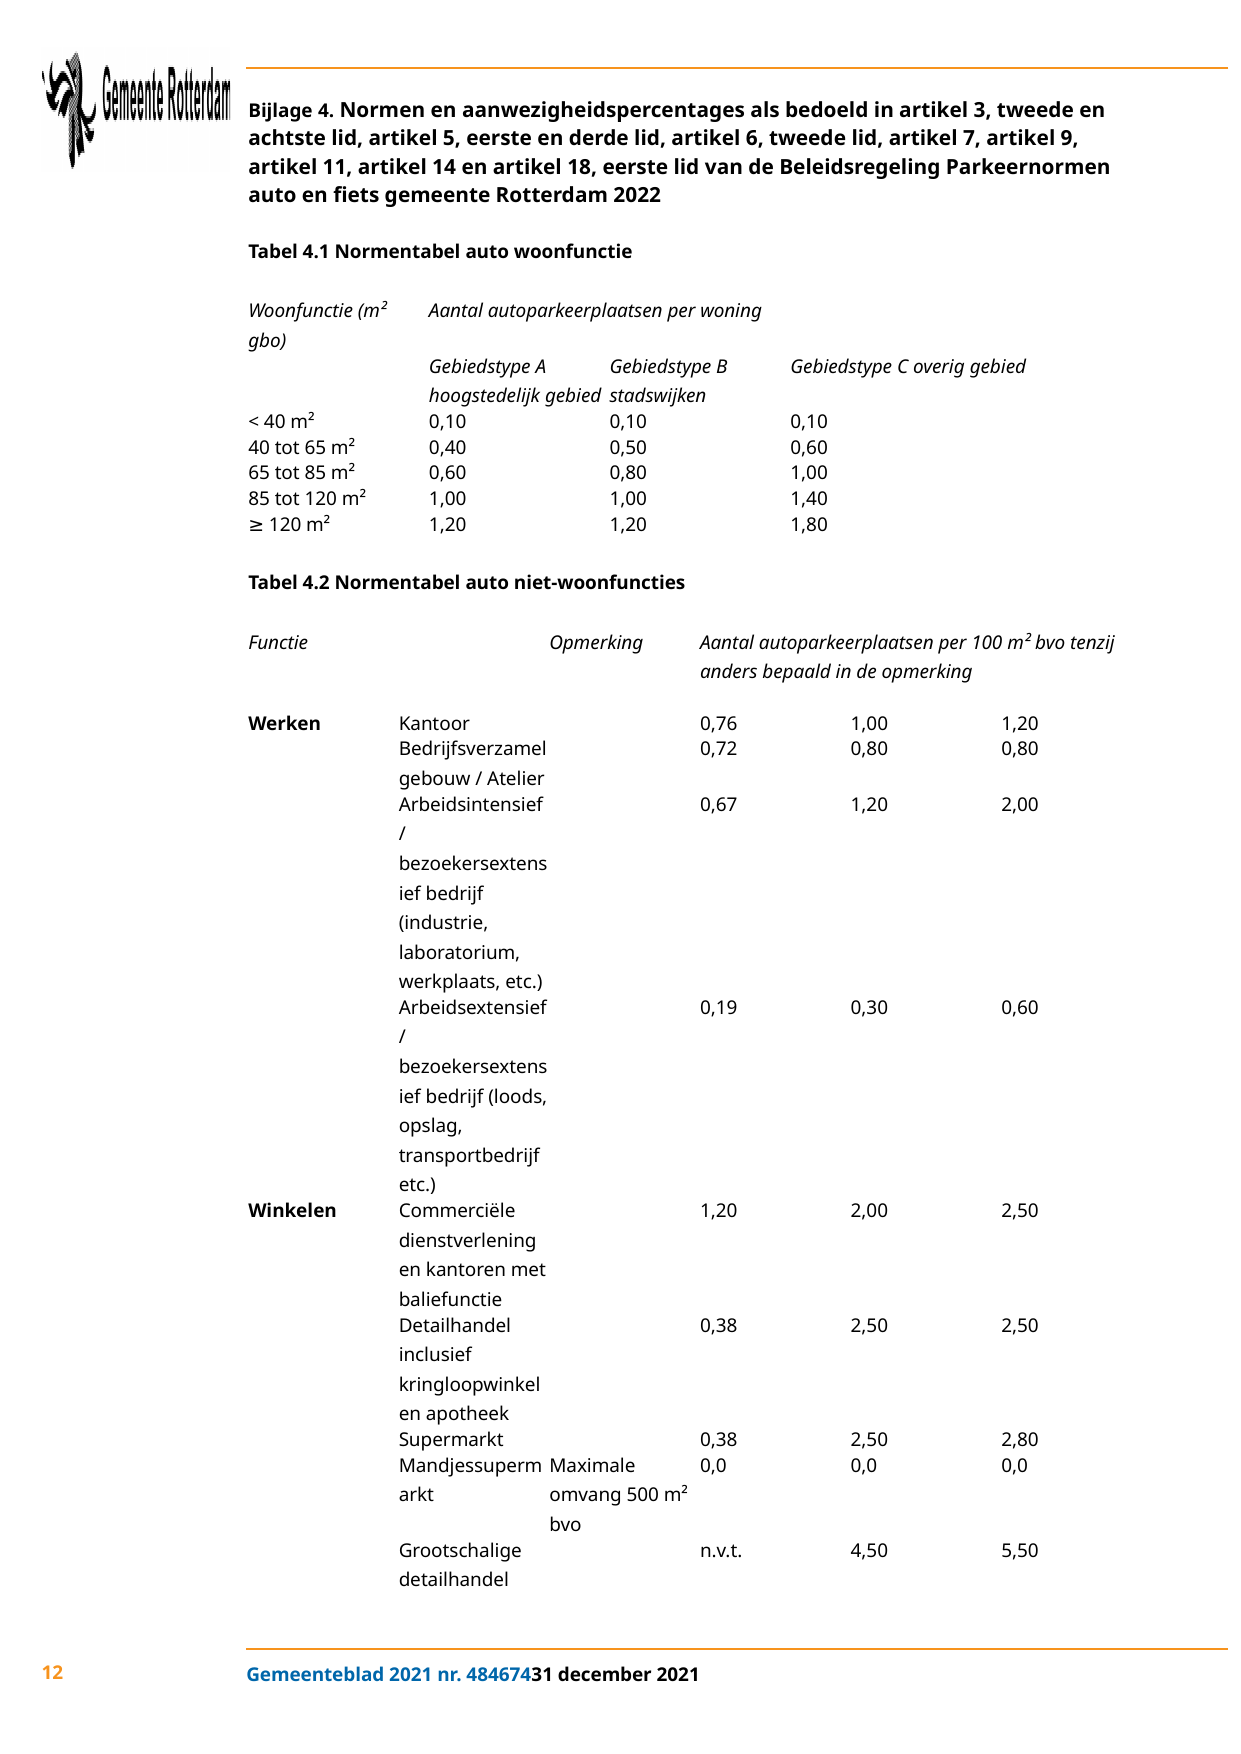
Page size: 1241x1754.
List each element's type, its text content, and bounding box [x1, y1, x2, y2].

table_cell 1,00 [609, 485, 790, 511]
table_header Functie [248, 629, 398, 684]
table_cell [248, 1452, 398, 1537]
table_cell n.v.t. [700, 1537, 850, 1592]
table_cell 1,20 [850, 791, 1001, 994]
table_cell 0,40 [429, 434, 609, 459]
table_cell 1,20 [609, 511, 790, 537]
table_cell [549, 1312, 700, 1426]
table_cell 1,40 [790, 485, 1152, 511]
table_cell 0,60 [429, 460, 609, 485]
table_cell 0,76 [700, 710, 850, 736]
table_cell 1,20 [429, 511, 609, 537]
table_cell 0,67 [700, 791, 850, 994]
table_cell Maximale omvang 500 m² bvo [549, 1452, 700, 1537]
table_cell 40 tot 65 m² [248, 434, 429, 459]
table_cell 0,0 [700, 1452, 850, 1537]
table_cell 0,80 [1001, 736, 1152, 791]
table_cell [248, 353, 429, 408]
table_cell 1,20 [700, 1198, 850, 1312]
table_cell Detailhandel inclusief kringloopwinkel en apotheek [399, 1312, 549, 1426]
text Tabel 4.2 Normentabel auto niet-woonfuncties [248, 569, 1152, 595]
table_cell 0,38 [700, 1426, 850, 1452]
table_cell [248, 1312, 398, 1426]
table_cell Arbeidsintensief / bezoekersextensief bedrijf (industrie, laboratorium, werkplaats, etc.) [399, 791, 549, 994]
table_cell 0,10 [790, 408, 1152, 434]
table_header [399, 629, 549, 684]
table_cell [549, 710, 700, 736]
table_cell 2,00 [850, 1198, 1001, 1312]
table_cell 0,30 [850, 994, 1001, 1197]
table_cell 1,00 [429, 485, 609, 511]
table_cell [549, 994, 700, 1197]
table_cell Gebiedstype C overig gebied [790, 353, 1152, 408]
table_cell 0,80 [609, 460, 790, 485]
table_cell < 40 m² [248, 408, 429, 434]
text Bijlage 4. Normen en aanwezigheidspercentages als bedoeld in artikel 3, tweede en achtste lid, artikel 5, eerste en derde lid, artikel 6, tweede lid, artikel 7, artikel 9, artikel 11, artikel 14 en artikel 18, eerste lid van de Beleidsregeling Parkeernormen auto en fiets gemeente Rotterdam 2022 [248, 95, 1152, 209]
table_cell 0,10 [429, 408, 609, 434]
table_cell 5,50 [1001, 1537, 1152, 1592]
table_cell [248, 994, 398, 1197]
table_cell 0,72 [700, 736, 850, 791]
table_cell 2,00 [1001, 791, 1152, 994]
text Tabel 4.1 Normentabel auto woonfunctie [248, 238, 1152, 264]
table_header Aantal autoparkeerplaatsen per 100 m² bvo tenzij anders bepaald in de opmerking [700, 629, 1152, 684]
table_header Aantal autoparkeerplaatsen per woning [429, 298, 1152, 353]
table_cell 2,50 [1001, 1198, 1152, 1312]
table_cell [850, 684, 1001, 710]
table_cell 0,19 [700, 994, 850, 1197]
table_cell 2,50 [850, 1426, 1001, 1452]
table_cell [549, 684, 700, 710]
table_cell Commerciële dienstverlening en kantoren met baliefunctie [399, 1198, 549, 1312]
table_cell [549, 1537, 700, 1592]
table_cell Kantoor [399, 710, 549, 736]
table_cell 0,10 [609, 408, 790, 434]
table_cell 85 tot 120 m² [248, 485, 429, 511]
table_cell Mandjessupermarkt [399, 1452, 549, 1537]
table_header Opmerking [549, 629, 700, 684]
table_cell Supermarkt [399, 1426, 549, 1452]
table_cell ≥ 120 m² [248, 511, 429, 537]
table_cell Bedrijfsverzamelgebouw / Atelier [399, 736, 549, 791]
table_cell [549, 1426, 700, 1452]
table_cell 0,60 [1001, 994, 1152, 1197]
table_cell 0,38 [700, 1312, 850, 1426]
table_cell [1001, 684, 1152, 710]
table_cell 65 tot 85 m² [248, 460, 429, 485]
table_cell [248, 684, 398, 710]
table_cell Grootschalige detailhandel [399, 1537, 549, 1592]
table_cell 2,80 [1001, 1426, 1152, 1452]
table_cell [549, 736, 700, 791]
table_cell [248, 791, 398, 994]
table_cell 1,20 [1001, 710, 1152, 736]
table_cell Gebiedstype B stadswijken [609, 353, 790, 408]
picture [41, 47, 231, 172]
table_cell 1,00 [850, 710, 1001, 736]
table_cell 0,50 [609, 434, 790, 459]
table_cell Werken [248, 710, 398, 736]
table_cell 2,50 [1001, 1312, 1152, 1426]
table_cell 1,80 [790, 511, 1152, 537]
table_cell 0,60 [790, 434, 1152, 459]
table_cell [399, 684, 549, 710]
table_cell [248, 1426, 398, 1452]
table_cell Gebiedstype A hoogstedelijk gebied [429, 353, 609, 408]
table_cell 1,00 [790, 460, 1152, 485]
table_cell [549, 791, 700, 994]
table_header Woonfunctie (m² gbo) [248, 298, 429, 353]
table_cell Winkelen [248, 1198, 398, 1312]
table_cell [248, 1537, 398, 1592]
table_cell [248, 736, 398, 791]
table_cell [549, 1198, 700, 1312]
table_cell 4,50 [850, 1537, 1001, 1592]
table_cell 0,0 [1001, 1452, 1152, 1537]
table_cell [700, 684, 850, 710]
table_cell 2,50 [850, 1312, 1001, 1426]
table_cell Arbeidsextensief / bezoekersextensief bedrijf (loods, opslag, transportbedrijf etc.) [399, 994, 549, 1197]
table_cell 0,80 [850, 736, 1001, 791]
table_cell 0,0 [850, 1452, 1001, 1537]
